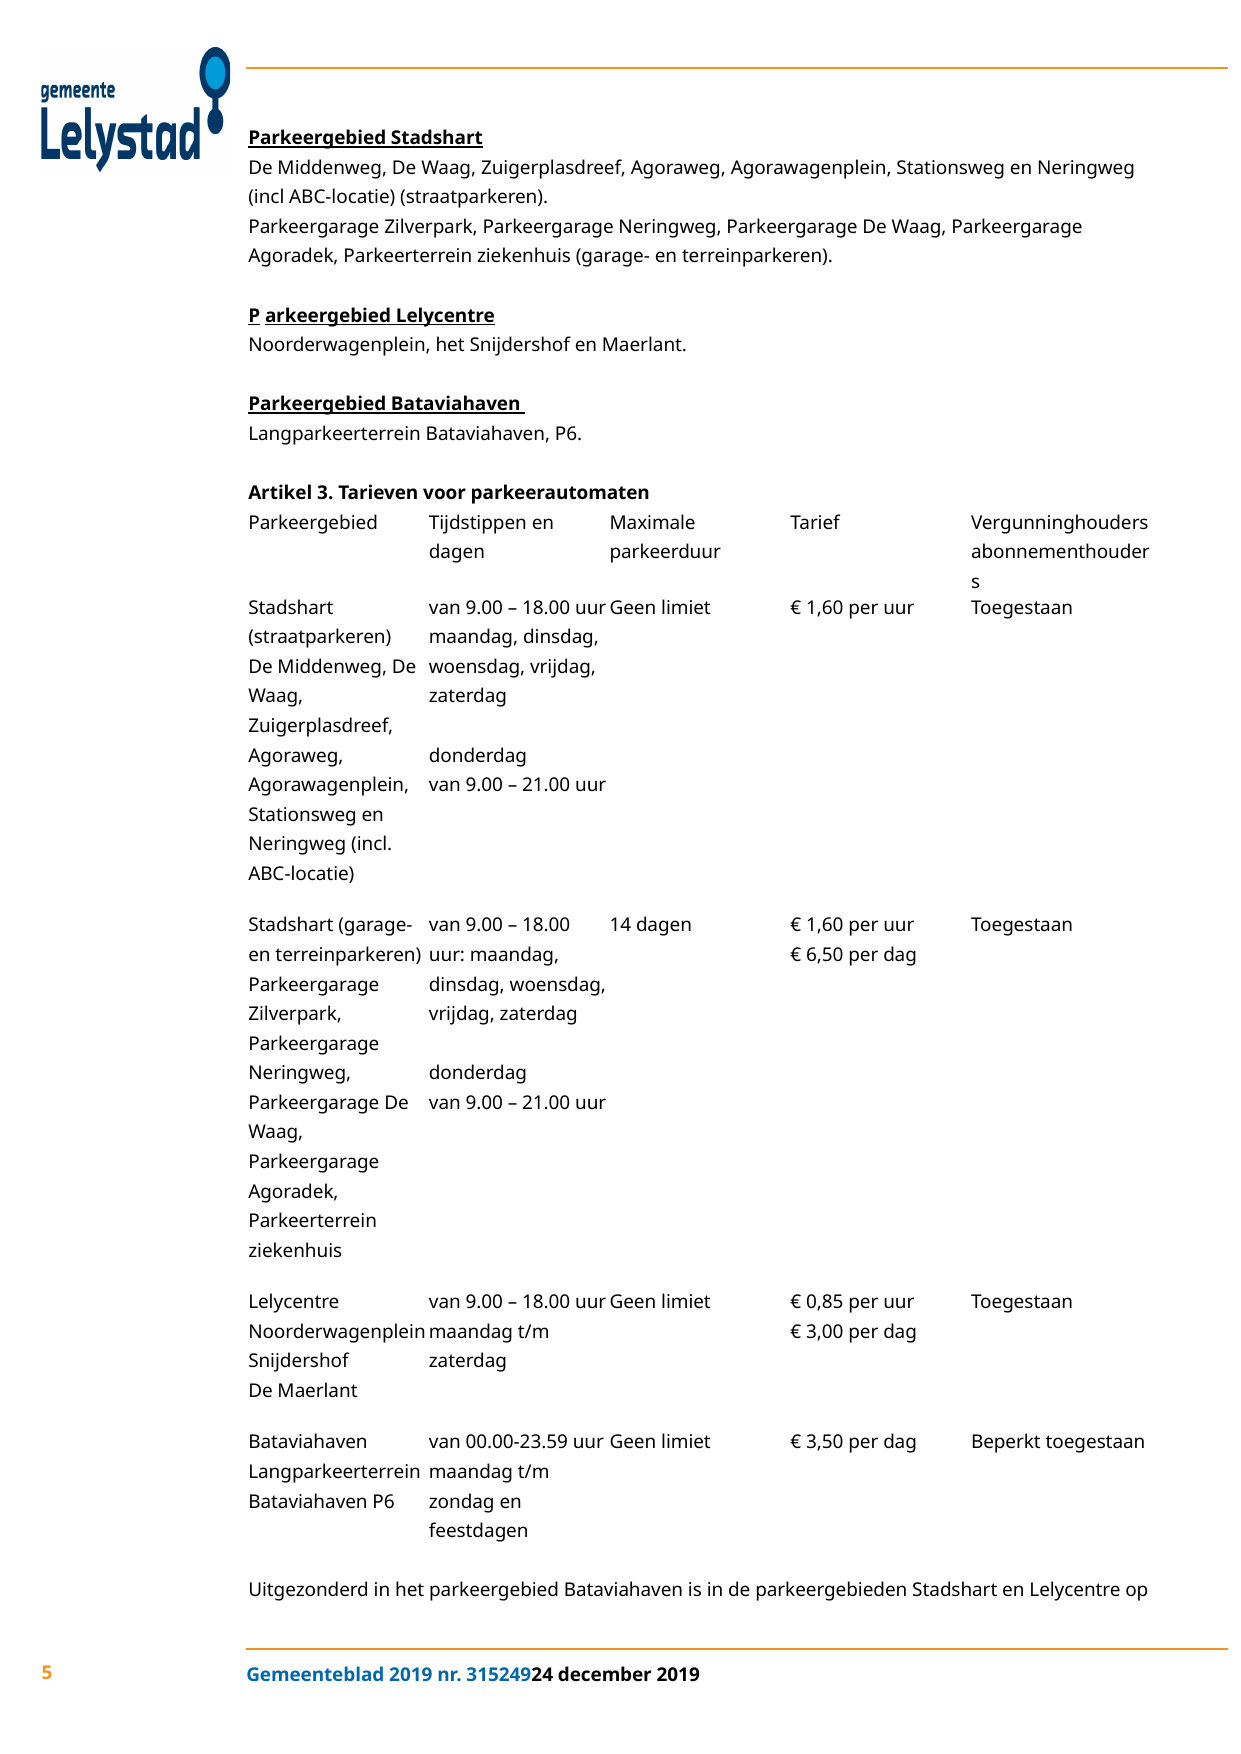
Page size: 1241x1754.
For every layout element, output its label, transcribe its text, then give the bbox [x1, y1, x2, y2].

table_cell van 9.00 – 18.00 uur maandag t/m zaterdag [429, 1289, 609, 1403]
table_cell [971, 1263, 1152, 1288]
table_cell Geen limiet [609, 594, 790, 886]
table_cell [609, 1263, 790, 1288]
table_cell [248, 886, 429, 912]
table_cell 14 dagen [609, 912, 790, 1263]
table_header Parkeergebied [248, 509, 429, 594]
table_cell [429, 1403, 609, 1429]
text Parkeergarage Zilverpark, Parkeergarage Neringweg, Parkeergarage De Waag, Parkeergarage Agoradek, Parkeerterrein ziekenhuis (garage- en terreinparkeren). [248, 213, 1152, 268]
table_cell van 9.00 – 18.00 uur maandag, dinsdag, woensdag, vrijdag, zaterdag donderdag van 9.00 – 21.00 uur [429, 594, 609, 886]
table_cell [609, 1403, 790, 1429]
table_cell € 0,85 per uur € 3,00 per dag [790, 1289, 971, 1403]
text Parkeergebied Stadshart [248, 124, 1152, 150]
table_cell Beperkt toegestaan [971, 1429, 1152, 1543]
table_cell Toegestaan [971, 1289, 1152, 1403]
table_cell € 1,60 per uur [790, 594, 971, 886]
table_cell Geen limiet [609, 1289, 790, 1403]
table_cell [429, 886, 609, 912]
table_cell Stadshart (garage- en terreinparkeren) Parkeergarage Zilverpark, Parkeergarage Neringweg, Parkeergarage De Waag, Parkeergarage Agoradek, Parkeerterrein ziekenhuis [248, 912, 429, 1263]
table_header Tijdstippen en dagen [429, 509, 609, 594]
table_cell [971, 886, 1152, 912]
text De Middenweg, De Waag, Zuigerplasdreef, Agoraweg, Agorawagenplein, Stationsweg en Neringweg (incl ABC-locatie) (straatparkeren). [248, 154, 1152, 209]
table_cell [248, 1263, 429, 1288]
table_cell Stadshart (straatparkeren) De Middenweg, De Waag, Zuigerplasdreef, Agoraweg, Agorawagenplein, Stationsweg en Neringweg (incl. ABC-locatie) [248, 594, 429, 886]
picture [41, 47, 231, 172]
text P arkeergebied Lelycentre [248, 302, 1152, 328]
table_cell [790, 1263, 971, 1288]
table_cell € 1,60 per uur € 6,50 per dag [790, 912, 971, 1263]
table_cell € 3,50 per dag [790, 1429, 971, 1543]
text Parkeergebied Bataviahaven [248, 391, 1152, 416]
table_cell [609, 886, 790, 912]
table_cell [790, 1403, 971, 1429]
table_cell [248, 1403, 429, 1429]
text Langparkeerterrein Bataviahaven, P6. [248, 420, 1152, 446]
text Uitgezonderd in het parkeergebied Bataviahaven is in de parkeergebieden Stadshart en Lelycentre op [248, 1576, 1152, 1602]
table_cell [790, 886, 971, 912]
text Artikel 3. Tarieven voor parkeerautomaten [248, 479, 1152, 505]
table_cell Bataviahaven Langparkeerterrein Bataviahaven P6 [248, 1429, 429, 1543]
table_cell van 00.00-23.59 uur maandag t/m zondag en feestdagen [429, 1429, 609, 1543]
table_header Maximale parkeerduur [609, 509, 790, 594]
text Noorderwagenplein, het Snijdershof en Maerlant. [248, 331, 1152, 357]
table_cell [429, 1263, 609, 1288]
table_cell Toegestaan [971, 594, 1152, 886]
table_header Vergunninghouders abonnementhouders [971, 509, 1152, 594]
table_cell Toegestaan [971, 912, 1152, 1263]
table_header Tarief [790, 509, 971, 594]
table_cell Lelycentre Noorderwagenplein Snijdershof De Maerlant [248, 1289, 429, 1403]
table_cell [971, 1403, 1152, 1429]
table_cell van 9.00 – 18.00 uur: maandag, dinsdag, woensdag, vrijdag, zaterdag donderdag van 9.00 – 21.00 uur [429, 912, 609, 1263]
table_cell Geen limiet [609, 1429, 790, 1543]
